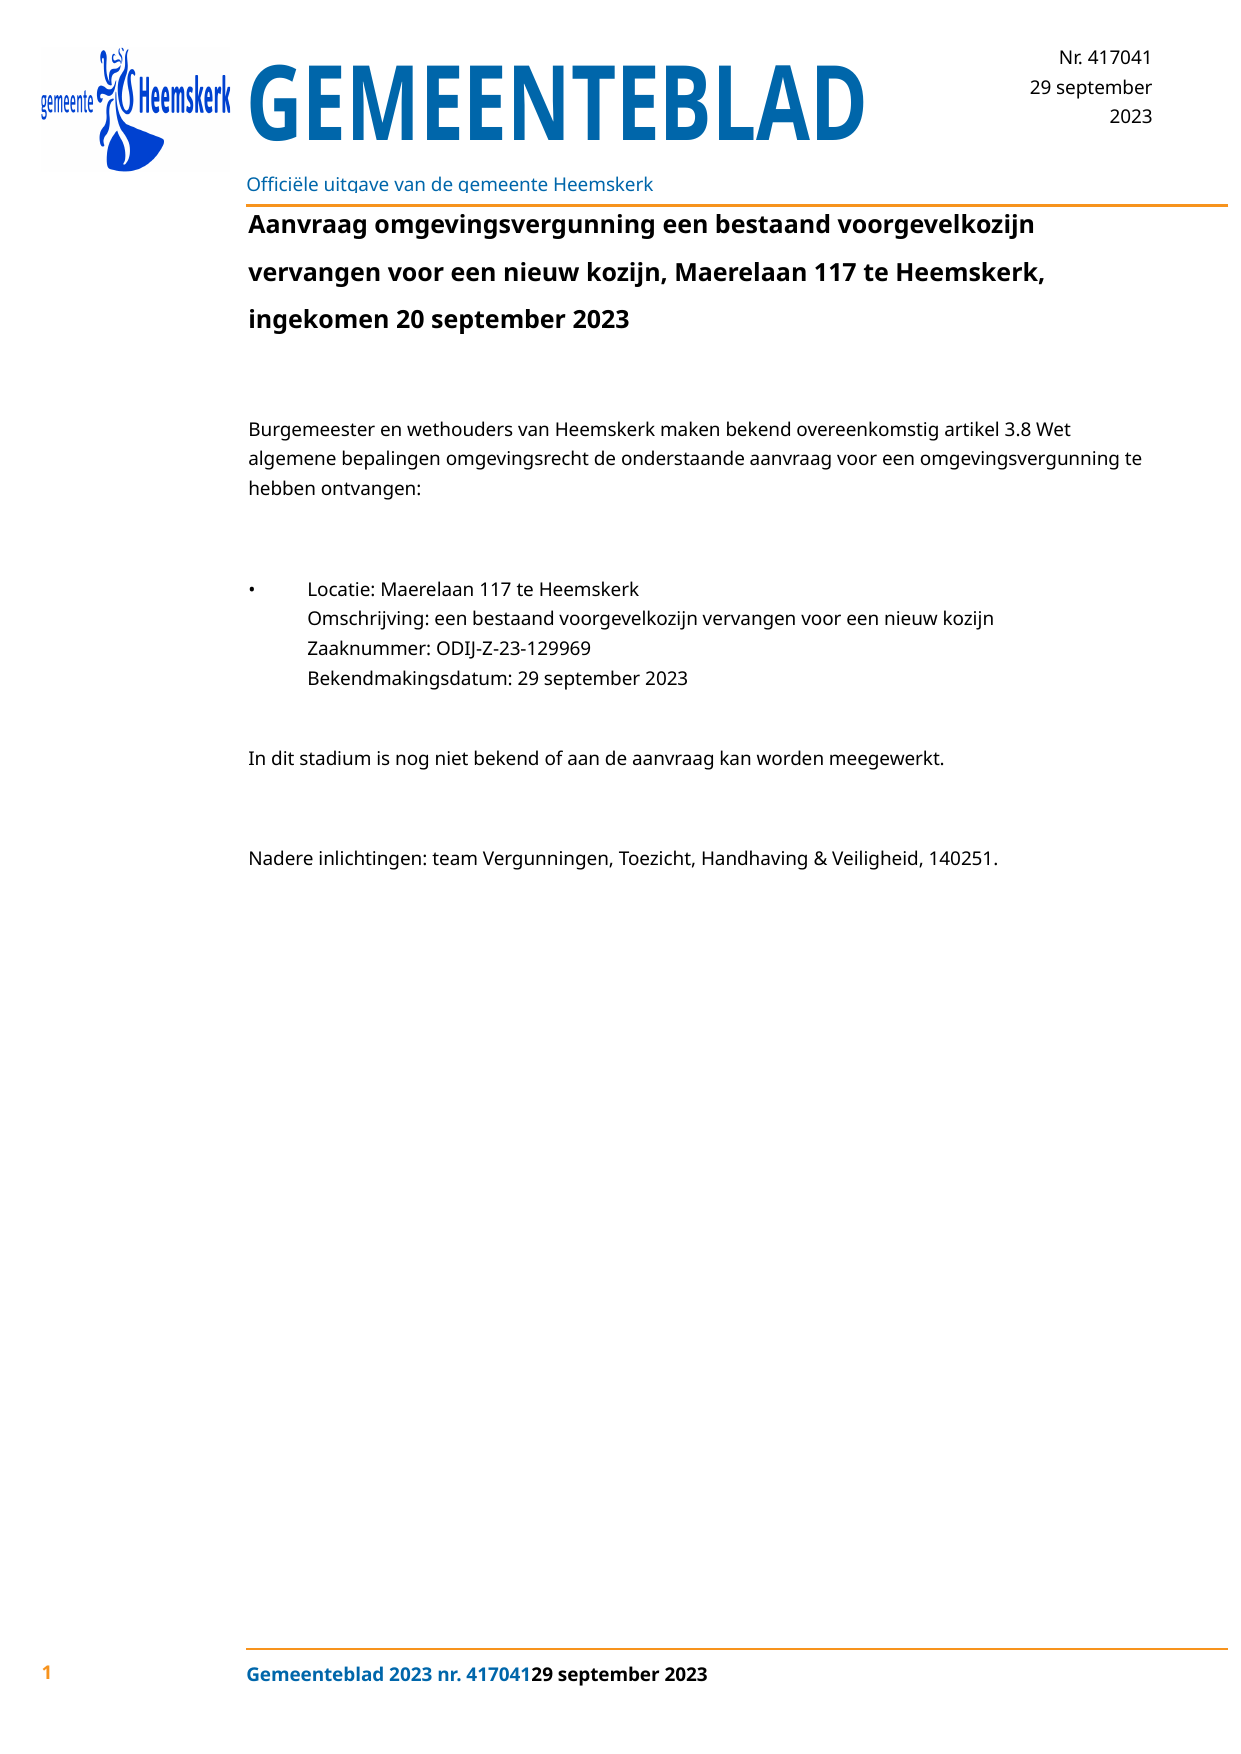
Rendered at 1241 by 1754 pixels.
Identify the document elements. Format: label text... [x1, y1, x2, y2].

text Aanvraag omgevingsvergunning een bestaand voorgevelkozijn vervangen voor een nieuw kozijn, Maerelaan 117 te Heemskerk, ingekomen 20 september 2023 [248, 207, 1152, 336]
text Burgemeester en wethouders van Heemskerk maken bekend overeenkomstig artikel 3.8 Wet algemene bepalingen omgevingsrecht de onderstaande aanvraag voor een omgevingsvergunning te hebben ontvangen: [248, 416, 1152, 501]
list Bekendmakingsdatum: 29 september 2023 [248, 665, 1152, 690]
text Nadere inlichtingen: team Vergunningen, Toezicht, Handhaving & Veiligheid, 140251. [248, 846, 1152, 871]
text In dit stadium is nog niet bekend of aan de aanvraag kan worden meegewerkt. [248, 745, 1152, 770]
list Locatie: Maerelaan 117 te Heemskerk [248, 576, 1152, 602]
picture [41, 47, 231, 172]
list Zaaknummer: ODIJ-Z-23-129969 [248, 635, 1152, 661]
list Omschrijving: een bestaand voorgevelkozijn vervangen voor een nieuw kozijn [248, 606, 1152, 631]
